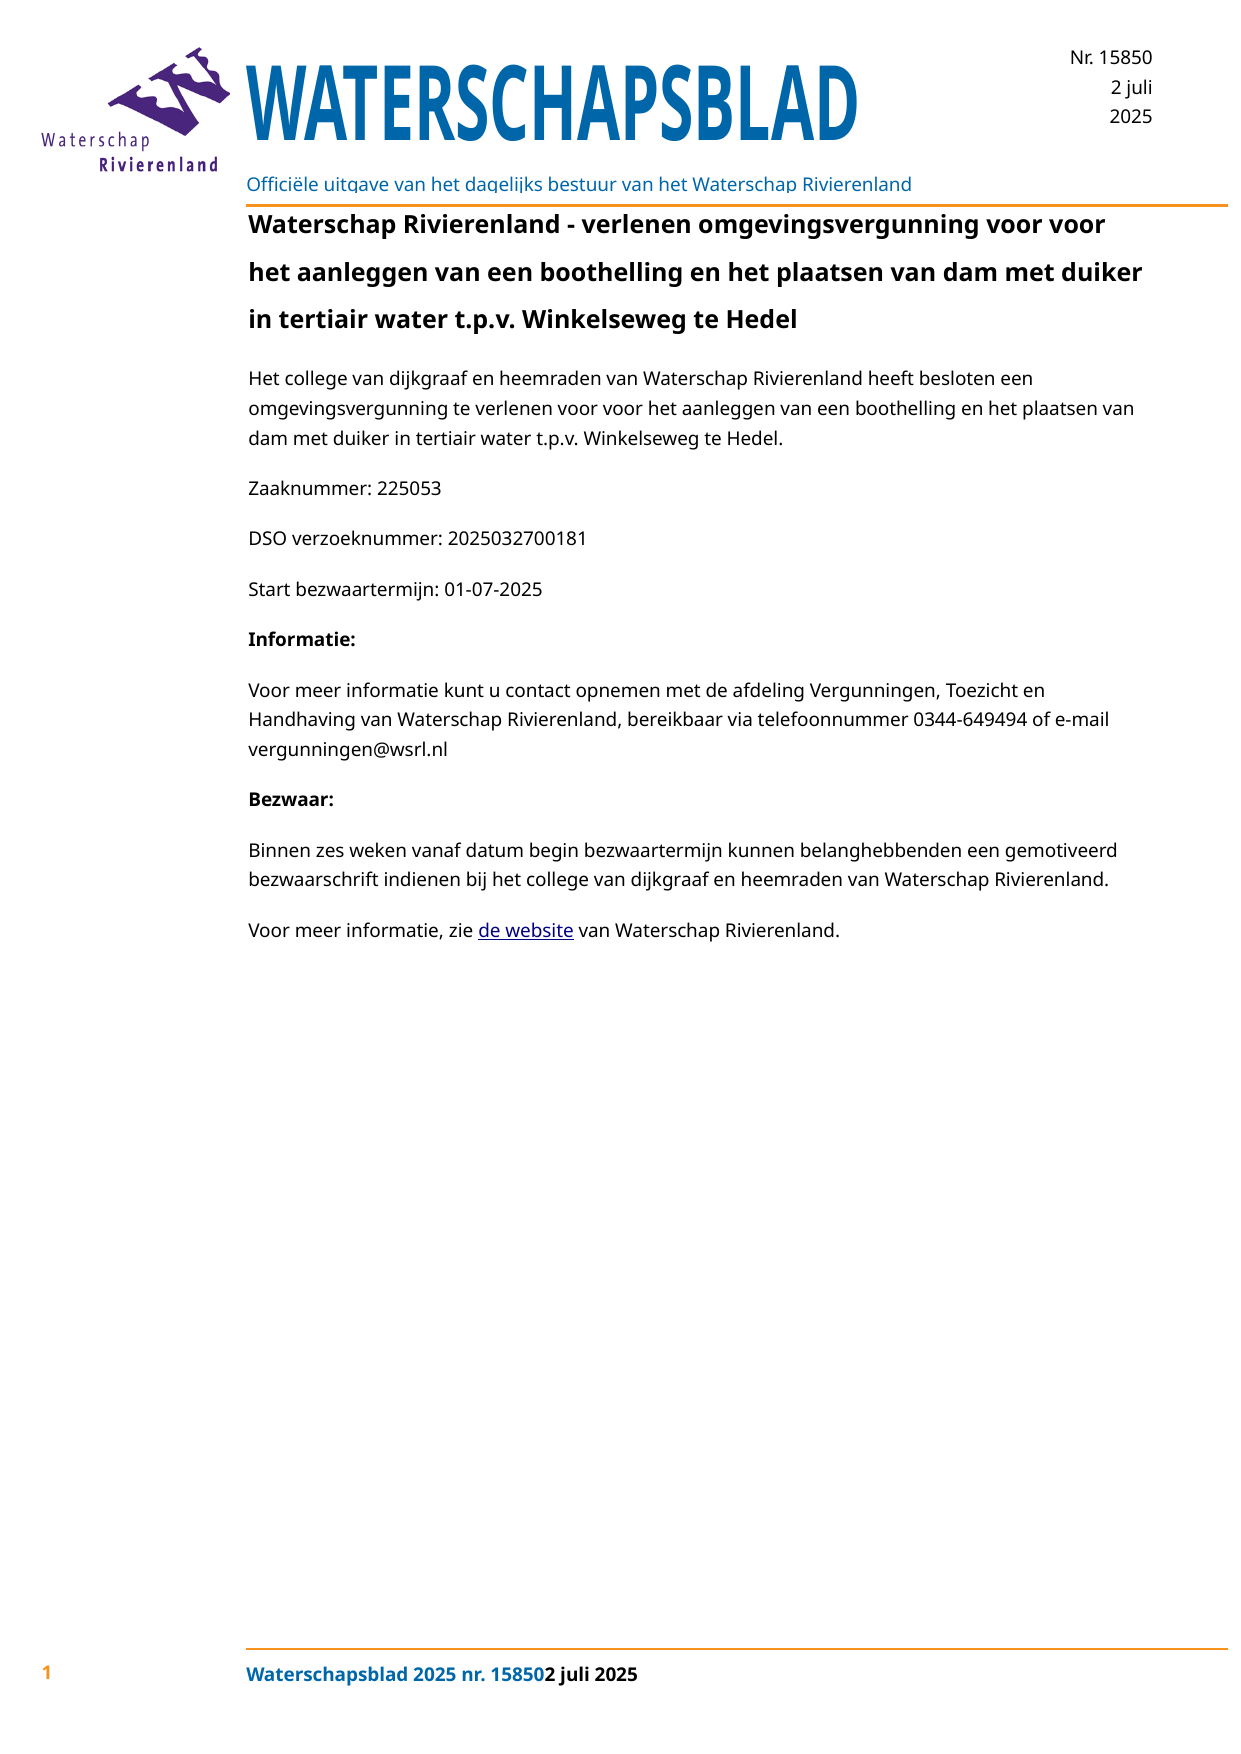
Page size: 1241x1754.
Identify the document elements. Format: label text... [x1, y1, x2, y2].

text Zaaknummer: 225053 [248, 475, 1152, 501]
text Waterschap Rivierenland - verlenen omgevingsvergunning voor voor het aanleggen van een boothelling en het plaatsen van dam met duiker in tertiair water t.p.v. Winkelseweg te Hedel [248, 207, 1152, 336]
text Binnen zes weken vanaf datum begin bezwaartermijn kunnen belanghebbenden een gemotiveerd bezwaarschrift indienen bij het college van dijkgraaf en heemraden van Waterschap Rivierenland. [248, 837, 1152, 892]
text Voor meer informatie kunt u contact opnemen met de afdeling Vergunningen, Toezicht en Handhaving van Waterschap Rivierenland, bereikbaar via telefoonnummer 0344-649494 of e-mail vergunningen@wsrl.nl [248, 677, 1152, 762]
text Bezwaar: [248, 786, 1152, 812]
text Start bezwaartermijn: 01-07-2025 [248, 576, 1152, 602]
picture [41, 47, 231, 172]
text Voor meer informatie, zie de website van Waterschap Rivierenland. [248, 917, 1152, 942]
text Informatie: [248, 626, 1152, 652]
text DSO verzoeknummer: 2025032700181 [248, 526, 1152, 551]
text Het college van dijkgraaf en heemraden van Waterschap Rivierenland heeft besloten een omgevingsvergunning te verlenen voor voor het aanleggen van een boothelling en het plaatsen van dam met duiker in tertiair water t.p.v. Winkelseweg te Hedel. [248, 366, 1152, 450]
